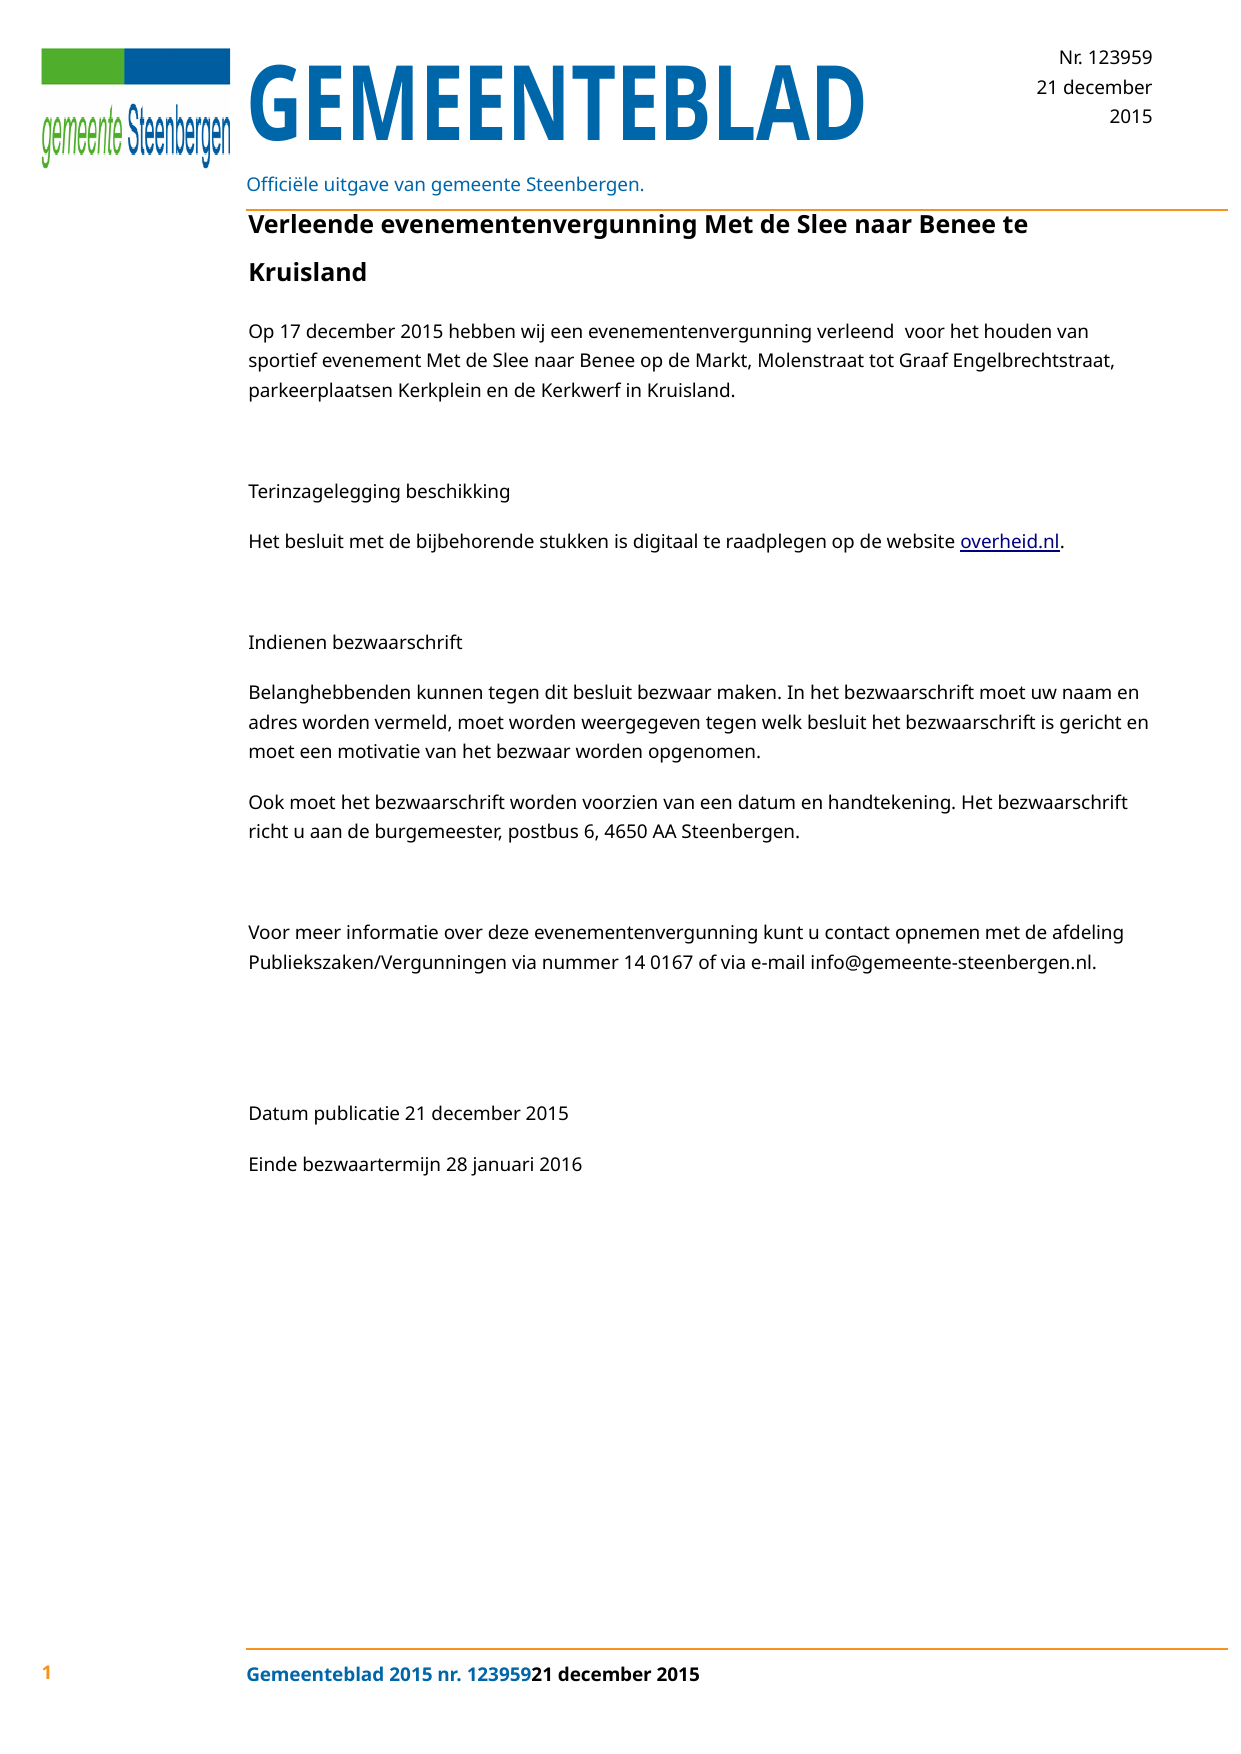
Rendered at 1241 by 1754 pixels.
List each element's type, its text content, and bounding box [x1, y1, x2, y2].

text Indienen bezwaarschrift [248, 629, 1152, 655]
text Voor meer informatie over deze evenementenvergunning kunt u contact opnemen met de afdeling Publiekszaken/Vergunningen via nummer 14 0167 of via e-mail info@gemeente-steenbergen.nl. [248, 919, 1152, 975]
picture [41, 47, 231, 172]
text Ook moet het bezwaarschrift worden voorzien van een datum en handtekening. Het bezwaarschrift richt u aan de burgemeester, postbus 6, 4650 AA Steenbergen. [248, 789, 1152, 844]
text Het besluit met de bijbehorende stukken is digitaal te raadplegen op de website overheid.nl. [248, 528, 1152, 554]
text Einde bezwaartermijn 28 januari 2016 [248, 1151, 1152, 1177]
text Op 17 december 2015 hebben wij een evenementenvergunning verleend voor het houden van sportief evenement Met de Slee naar Benee op de Markt, Molenstraat tot Graaf Engelbrechtstraat, parkeerplaatsen Kerkplein en de Kerkwerf in Kruisland. [248, 318, 1152, 403]
text Verleende evenementenvergunning Met de Slee naar Benee te Kruisland [248, 211, 1152, 288]
text Terinzagelegging beschikking [248, 478, 1152, 504]
text ­ [248, 1050, 1152, 1076]
text Belanghebbenden kunnen tegen dit besluit bezwaar maken. In het bezwaarschrift moet uw naam en adres worden vermeld, moet worden weergegeven tegen welk besluit het bezwaarschrift is gericht en moet een motivatie van het bezwaar worden opgenomen. [248, 679, 1152, 764]
text Datum publicatie 21 december 2015 [248, 1100, 1152, 1126]
